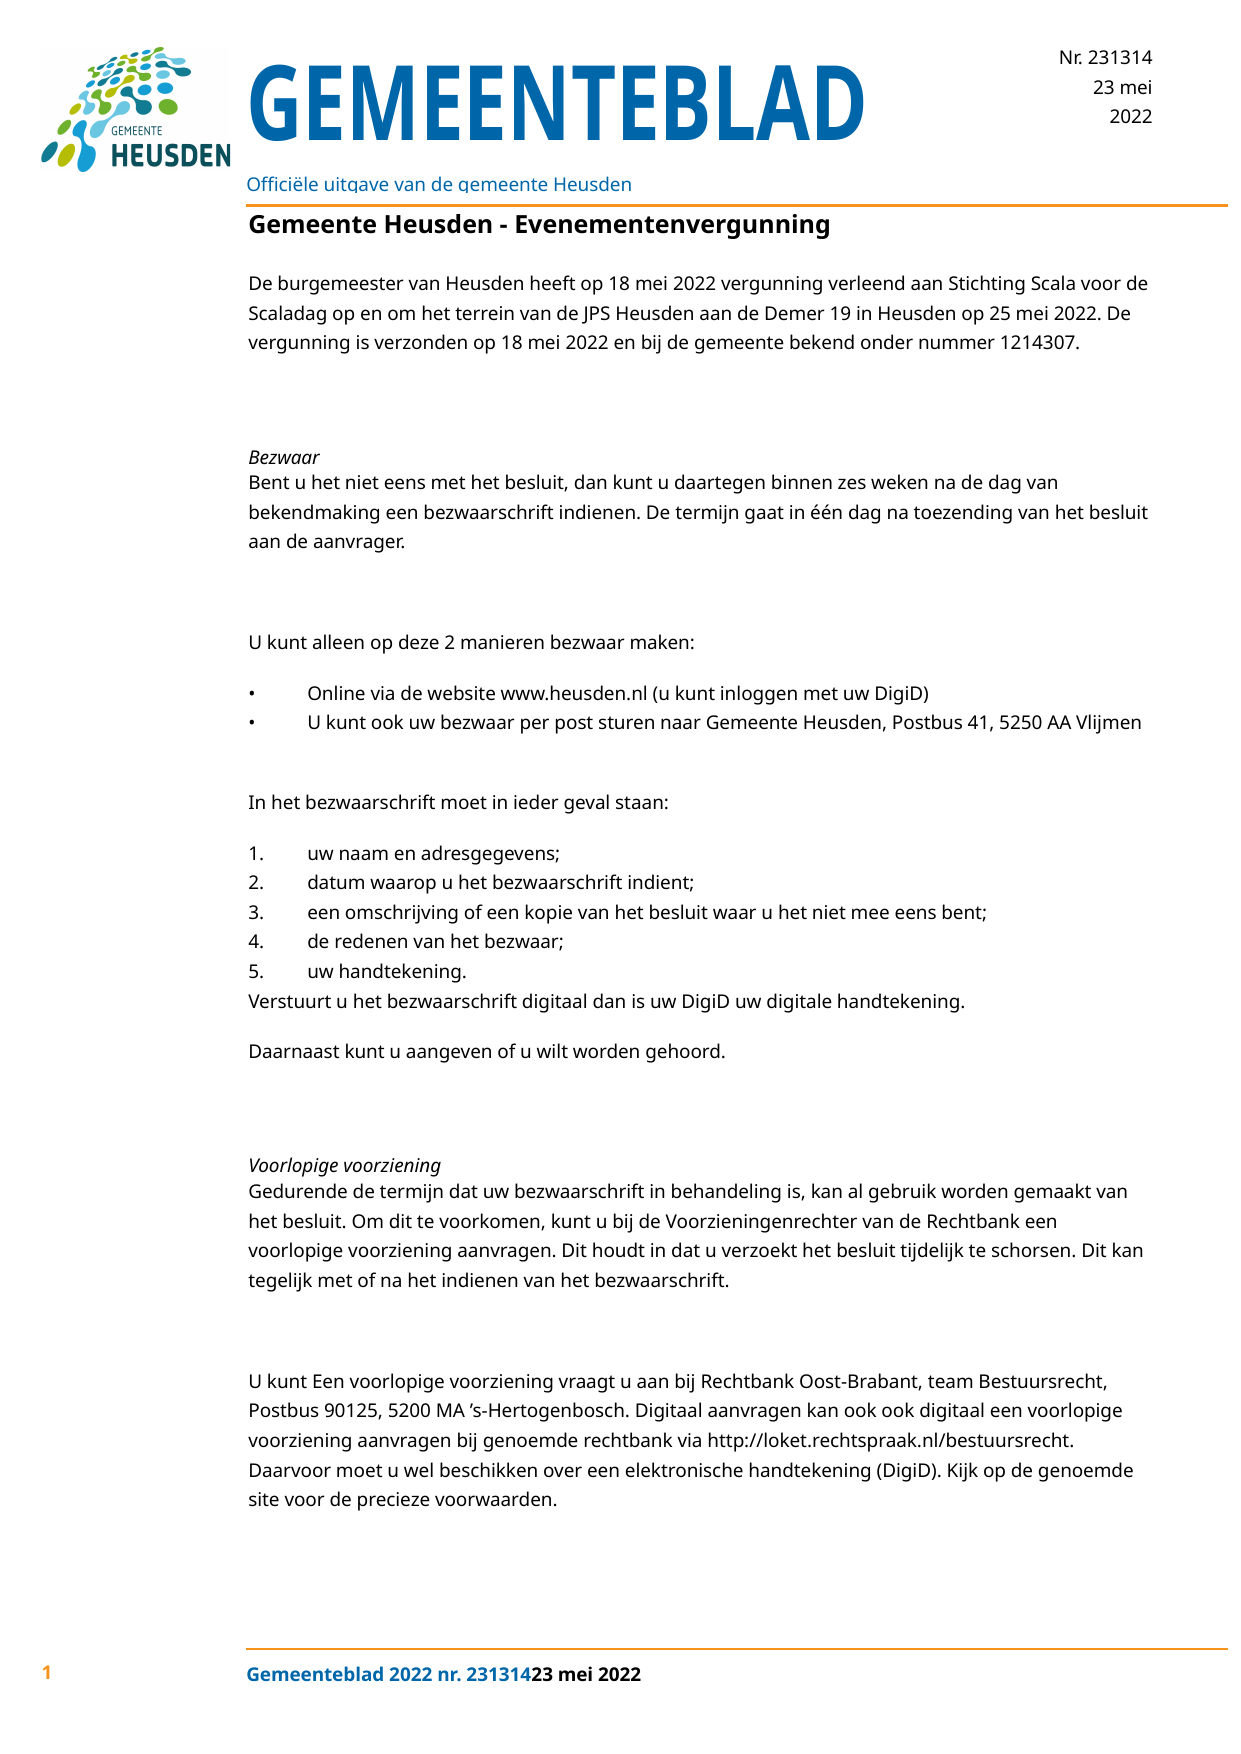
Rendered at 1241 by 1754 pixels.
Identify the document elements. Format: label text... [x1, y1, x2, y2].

list uw naam en adresgegevens; [248, 840, 1152, 866]
list de redenen van het bezwaar; [248, 929, 1152, 954]
text U kunt alleen op deze 2 manieren bezwaar maken: [248, 629, 1152, 655]
text De burgemeester van Heusden heeft op 18 mei 2022 vergunning verleend aan Stichting Scala voor de Scaladag op en om het terrein van de JPS Heusden aan de Demer 19 in Heusden op 25 mei 2022. De vergunning is verzonden op 18 mei 2022 en bij de gemeente bekend onder nummer 1214307. [248, 270, 1152, 355]
list Online via de website www.heusden.nl (u kunt inloggen met uw DigiD) [248, 680, 1152, 706]
list een omschrijving of een kopie van het besluit waar u het niet mee eens bent; [248, 899, 1152, 925]
text U kunt Een voorlopige voorziening vraagt u aan bij Rechtbank Oost-Brabant, team Bestuursrecht, Postbus 90125, 5200 MA ’s-Hertogenbosch. Digitaal aanvragen kan ook ook digitaal een voorlopige voorziening aanvragen bij genoemde rechtbank via http://loket.rechtspraak.nl/bestuursrecht. Daarvoor moet u wel beschikken over een elektronische handtekening (DigiD). Kijk op de genoemde site voor de precieze voorwaarden. [248, 1368, 1152, 1512]
text Verstuurt u het bezwaarschrift digitaal dan is uw DigiD uw digitale handtekening. [248, 988, 1152, 1014]
text Daarnaast kunt u aangeven of u wilt worden gehoord. [248, 1038, 1152, 1064]
text In het bezwaarschrift moet in ieder geval staan: [248, 789, 1152, 815]
list uw handtekening. [248, 958, 1152, 984]
picture [41, 47, 231, 172]
text Gedurende de termijn dat uw bezwaarschrift in behandeling is, kan al gebruik worden gemaakt van het besluit. Om dit te voorkomen, kunt u bij de Voorzieningenrechter van de Rechtbank een voorlopige voorziening aanvragen. Dit houdt in dat u verzoekt het besluit tijdelijk te schorsen. Dit kan tegelijk met of na het indienen van het bezwaarschrift. [248, 1178, 1152, 1293]
text Gemeente Heusden - Evenementenvergunning [248, 207, 1152, 241]
list U kunt ook uw bezwaar per post sturen naar Gemeente Heusden, Postbus 41, 5250 AA Vlijmen [248, 709, 1152, 735]
list datum waarop u het bezwaarschrift indient; [248, 869, 1152, 895]
text Bent u het niet eens met het besluit, dan kunt u daartegen binnen zes weken na de dag van bekendmaking een bezwaarschrift indienen. De termijn gaat in één dag na toezending van het besluit aan de aanvrager. [248, 469, 1152, 554]
text Bezwaar [248, 444, 1152, 469]
text Voorlopige voorziening [248, 1153, 1152, 1178]
